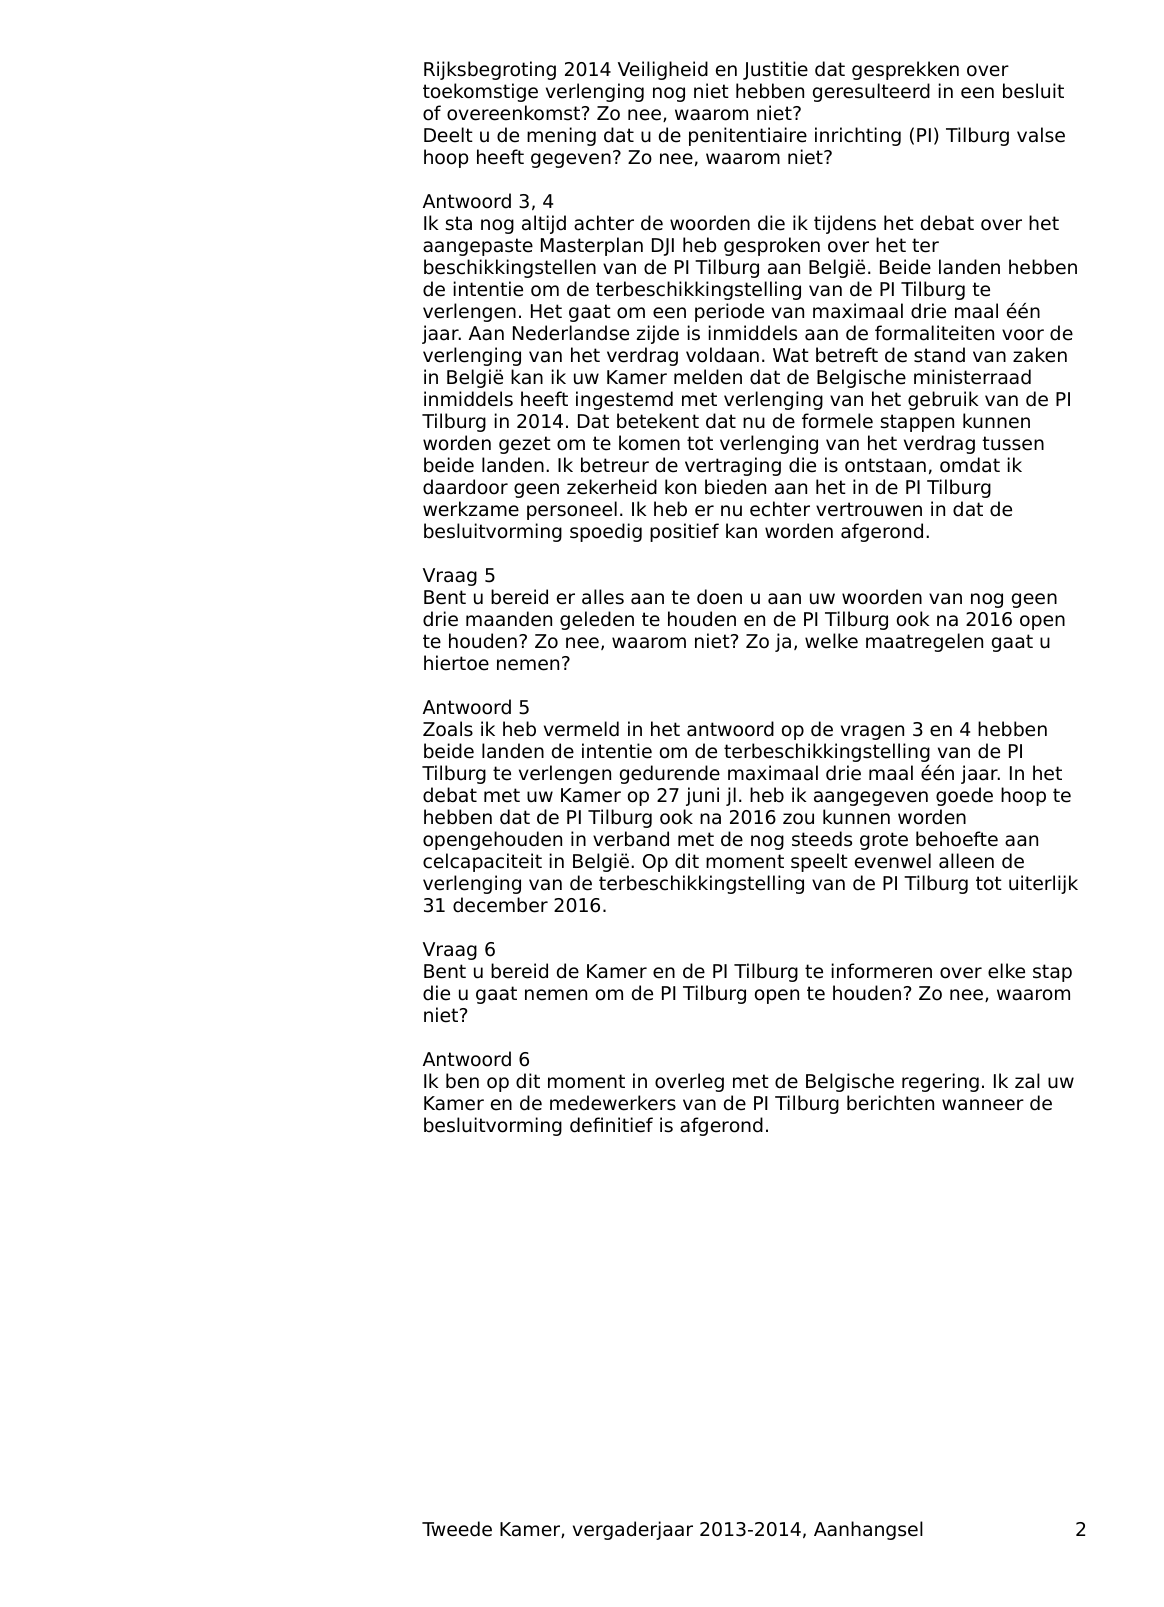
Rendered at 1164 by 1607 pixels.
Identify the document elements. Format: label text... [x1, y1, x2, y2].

text Vraag 6 [422, 939, 1087, 961]
text Antwoord 5 [422, 697, 1087, 719]
text Zoals ik heb vermeld in het antwoord op de vragen 3 en 4 hebben beide landen de intentie om de terbeschikkingstelling van de PI Tilburg te verlengen gedurende maximaal drie maal één jaar. In het debat met uw Kamer op 27 juni jl. heb ik aangegeven goede hoop te hebben dat de PI Tilburg ook na 2016 zou kunnen worden opengehouden in verband met de nog steeds grote behoefte aan celcapaciteit in België. Op dit moment speelt evenwel alleen de verlenging van de terbeschikkingstelling van de PI Tilburg tot uiterlijk 31 december 2016. [422, 719, 1087, 917]
text Antwoord 6 [422, 1049, 1087, 1071]
text Ik ben op dit moment in overleg met de Belgische regering. Ik zal uw Kamer en de medewerkers van de PI Tilburg berichten wanneer de besluitvorming definitief is afgerond. [422, 1071, 1087, 1137]
text Bent u bereid er alles aan te doen u aan uw woorden van nog geen drie maanden geleden te houden en de PI Tilburg ook na 2016 open te houden? Zo nee, waarom niet? Zo ja, welke maatregelen gaat u hiertoe nemen? [422, 587, 1087, 675]
text Vraag 5 [422, 565, 1087, 587]
text Antwoord 3, 4 [422, 191, 1087, 213]
text Rijksbegroting 2014 Veiligheid en Justitie dat gesprekken over toekomstige verlenging nog niet hebben geresulteerd in een besluit of overeenkomst? Zo nee, waarom niet? [422, 59, 1087, 125]
text Deelt u de mening dat u de penitentiaire inrichting (PI) Tilburg valse hoop heeft gegeven? Zo nee, waarom niet? [422, 125, 1087, 169]
text Ik sta nog altijd achter de woorden die ik tijdens het debat over het aangepaste Masterplan DJI heb gesproken over het ter beschikkingstellen van de PI Tilburg aan België. Beide landen hebben de intentie om de terbeschikkingstelling van de PI Tilburg te verlengen. Het gaat om een periode van maximaal drie maal één jaar. Aan Nederlandse zijde is inmiddels aan de formaliteiten voor de verlenging van het verdrag voldaan. Wat betreft de stand van zaken in België kan ik uw Kamer melden dat de Belgische ministerraad inmiddels heeft ingestemd met verlenging van het gebruik van de PI Tilburg in 2014. Dat betekent dat nu de formele stappen kunnen worden gezet om te komen tot verlenging van het verdrag tussen beide landen. Ik betreur de vertraging die is ontstaan, omdat ik daardoor geen zekerheid kon bieden aan het in de PI Tilburg werkzame personeel. Ik heb er nu echter vertrouwen in dat de besluitvorming spoedig positief kan worden afgerond. [422, 213, 1087, 543]
text Bent u bereid de Kamer en de PI Tilburg te informeren over elke stap die u gaat nemen om de PI Tilburg open te houden? Zo nee, waarom niet? [422, 961, 1087, 1027]
